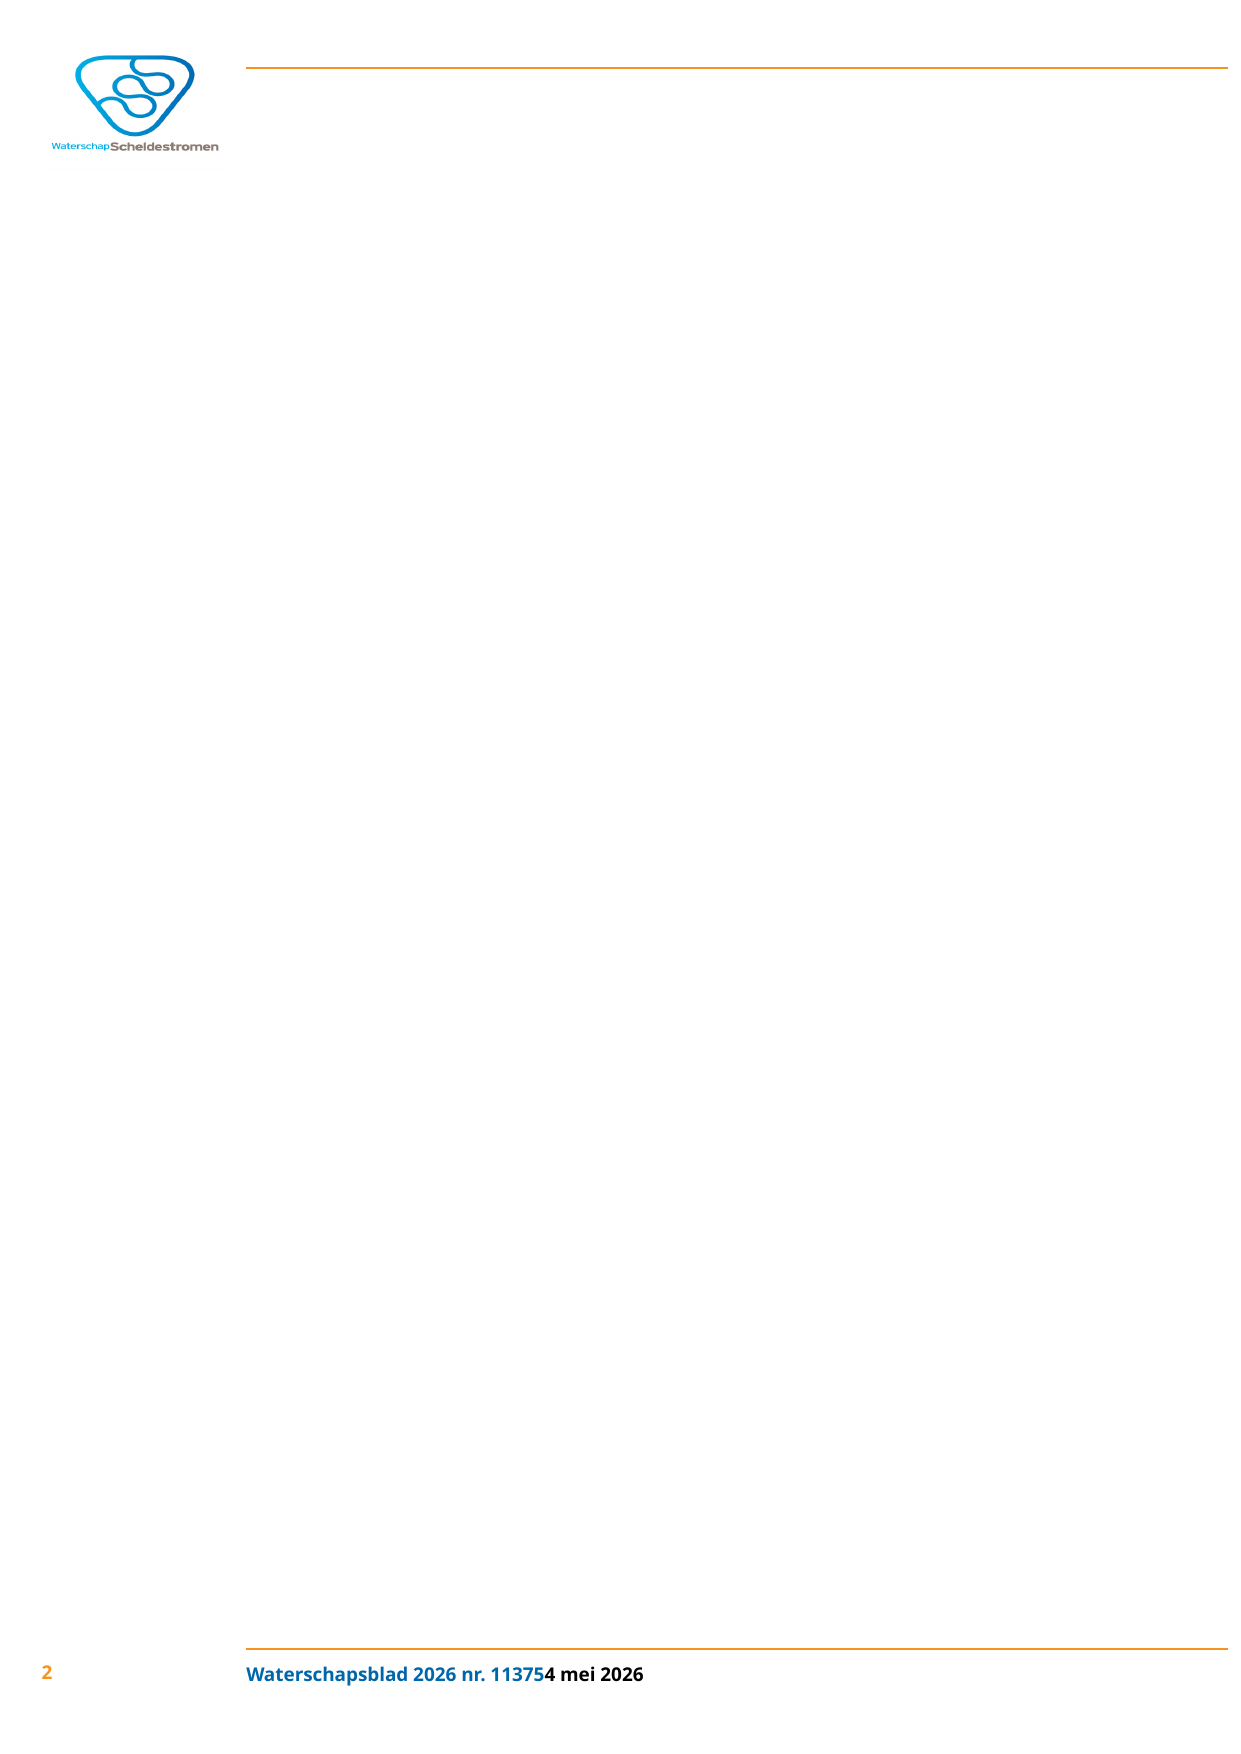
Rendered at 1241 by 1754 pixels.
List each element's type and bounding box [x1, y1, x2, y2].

picture [41, 47, 231, 172]
